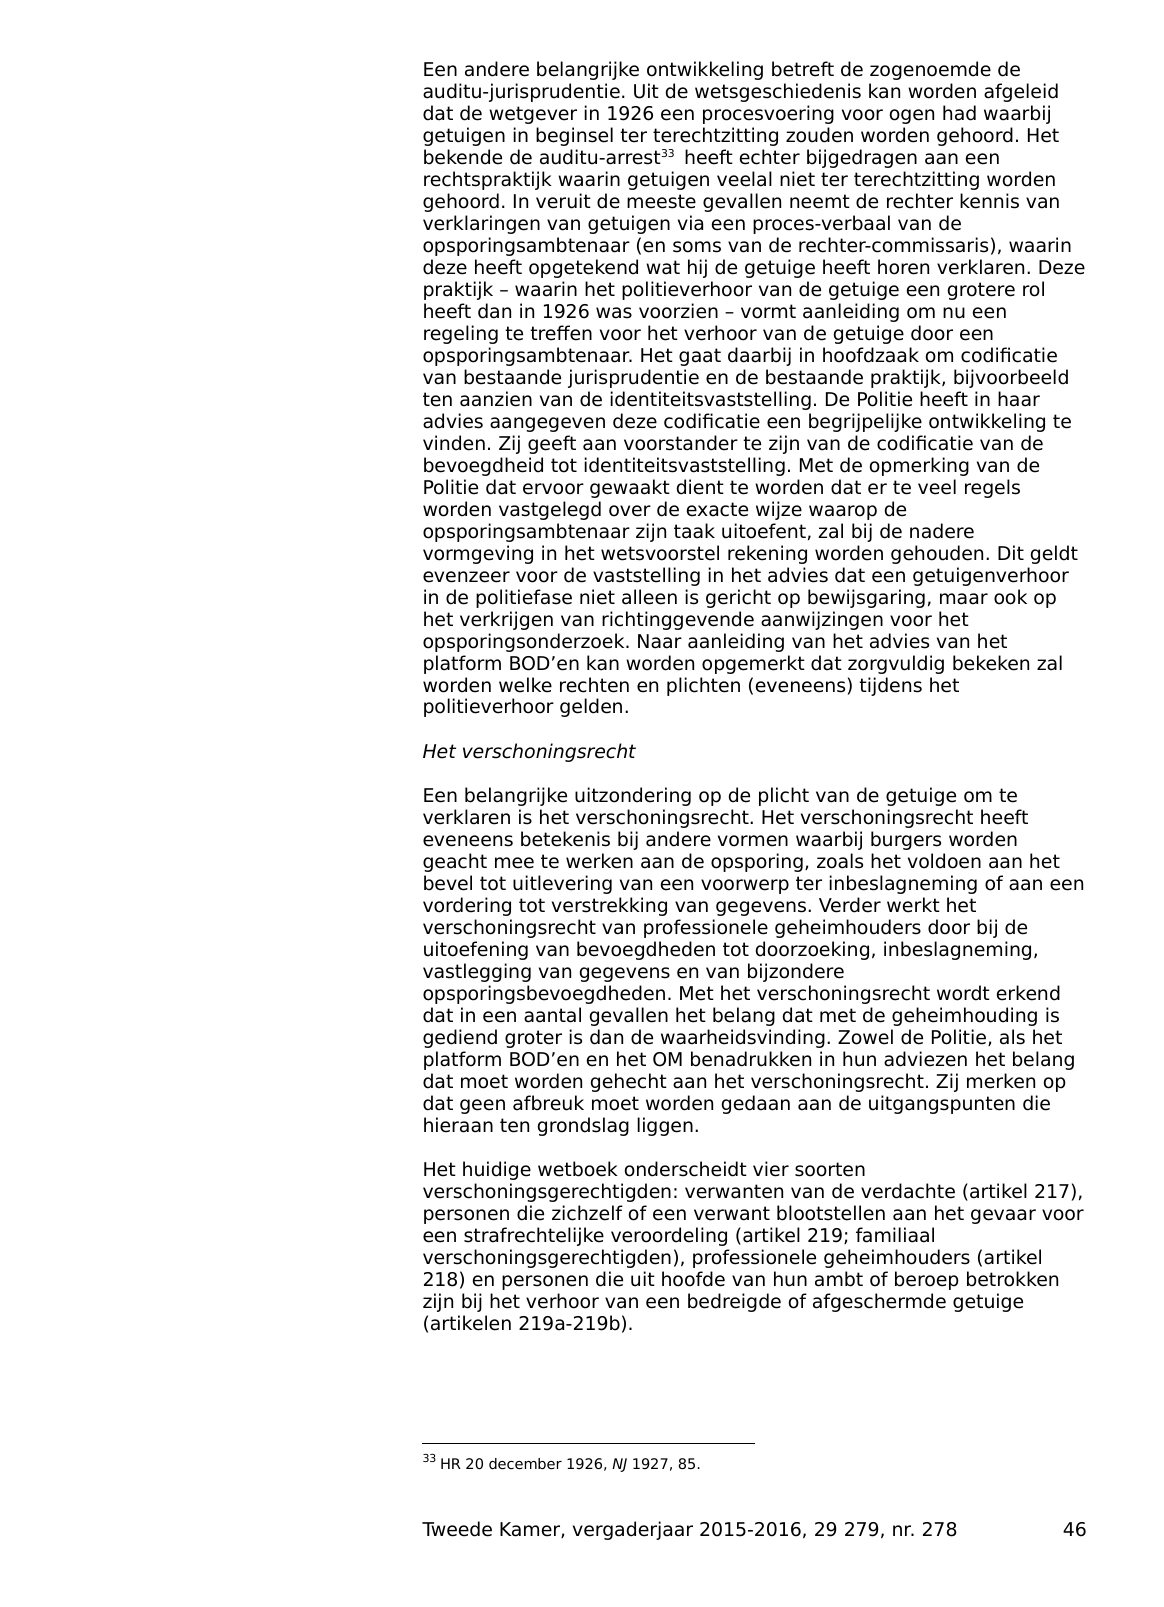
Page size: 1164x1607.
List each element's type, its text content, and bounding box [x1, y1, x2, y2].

text Een andere belangrijke ontwikkeling betreft de zogenoemde de auditu-jurisprudentie. Uit de wetsgeschiedenis kan worden afgeleid dat de wetgever in 1926 een procesvoering voor ogen had waarbij getuigen in beginsel ter terechtzitting zouden worden gehoord. Het bekende de auditu-arrest heeft echter bijgedragen aan een rechtspraktijk waarin getuigen veelal niet ter terechtzitting worden gehoord. In veruit de meeste gevallen neemt de rechter kennis van verklaringen van getuigen via een proces-verbaal van de opsporingsambtenaar (en soms van de rechter-commissaris), waarin deze heeft opgetekend wat hij de getuige heeft horen verklaren. Deze praktijk – waarin het politieverhoor van de getuige een grotere rol heeft dan in 1926 was voorzien – vormt aanleiding om nu een regeling te treffen voor het verhoor van de getuige door een opsporingsambtenaar. Het gaat daarbij in hoofdzaak om codificatie van bestaande jurisprudentie en de bestaande praktijk, bijvoorbeeld ten aanzien van de identiteitsvaststelling. De Politie heeft in haar advies aangegeven deze codificatie een begrijpelijke ontwikkeling te vinden. Zij geeft aan voorstander te zijn van de codificatie van de bevoegdheid tot identiteitsvaststelling. Met de opmerking van de Politie dat ervoor gewaakt dient te worden dat er te veel regels worden vastgelegd over de exacte wijze waarop de opsporingsambtenaar zijn taak uitoefent, zal bij de nadere vormgeving in het wetsvoorstel rekening worden gehouden. Dit geldt evenzeer voor de vaststelling in het advies dat een getuigenverhoor in de politiefase niet alleen is gericht op bewijsgaring, maar ook op het verkrijgen van richtinggevende aanwijzingen voor het opsporingsonderzoek. Naar aanleiding van het advies van het platform BOD’en kan worden opgemerkt dat zorgvuldig bekeken zal worden welke rechten en plichten (eveneens) tijdens het politieverhoor gelden. [422, 59, 1087, 718]
subtitle Het verschoningsrecht [422, 741, 1087, 763]
text HR 20 december 1926, NJ 1927, 85. [422, 1452, 1087, 1474]
text Een belangrijke uitzondering op de plicht van de getuige om te verklaren is het verschoningsrecht. Het verschoningsrecht heeft eveneens betekenis bij andere vormen waarbij burgers worden geacht mee te werken aan de opsporing, zoals het voldoen aan het bevel tot uitlevering van een voorwerp ter inbeslagneming of aan een vordering tot verstrekking van gegevens. Verder werkt het verschoningsrecht van professionele geheimhouders door bij de uitoefening van bevoegdheden tot doorzoeking, inbeslagneming, vastlegging van gegevens en van bijzondere opsporingsbevoegdheden. Met het verschoningsrecht wordt erkend dat in een aantal gevallen het belang dat met de geheimhouding is gediend groter is dan de waarheidsvinding. Zowel de Politie, als het platform BOD’en en het OM benadrukken in hun adviezen het belang dat moet worden gehecht aan het verschoningsrecht. Zij merken op dat geen afbreuk moet worden gedaan aan de uitgangspunten die hieraan ten grondslag liggen. [422, 785, 1087, 1136]
text Het huidige wetboek onderscheidt vier soorten verschoningsgerechtigden: verwanten van de verdachte (artikel 217), personen die zichzelf of een verwant blootstellen aan het gevaar voor een strafrechtelijke veroordeling (artikel 219; familiaal verschoningsgerechtigden), professionele geheimhouders (artikel 218) en personen die uit hoofde van hun ambt of beroep betrokken zijn bij het verhoor van een bedreigde of afgeschermde getuige (artikelen 219a-219b). [422, 1159, 1087, 1334]
